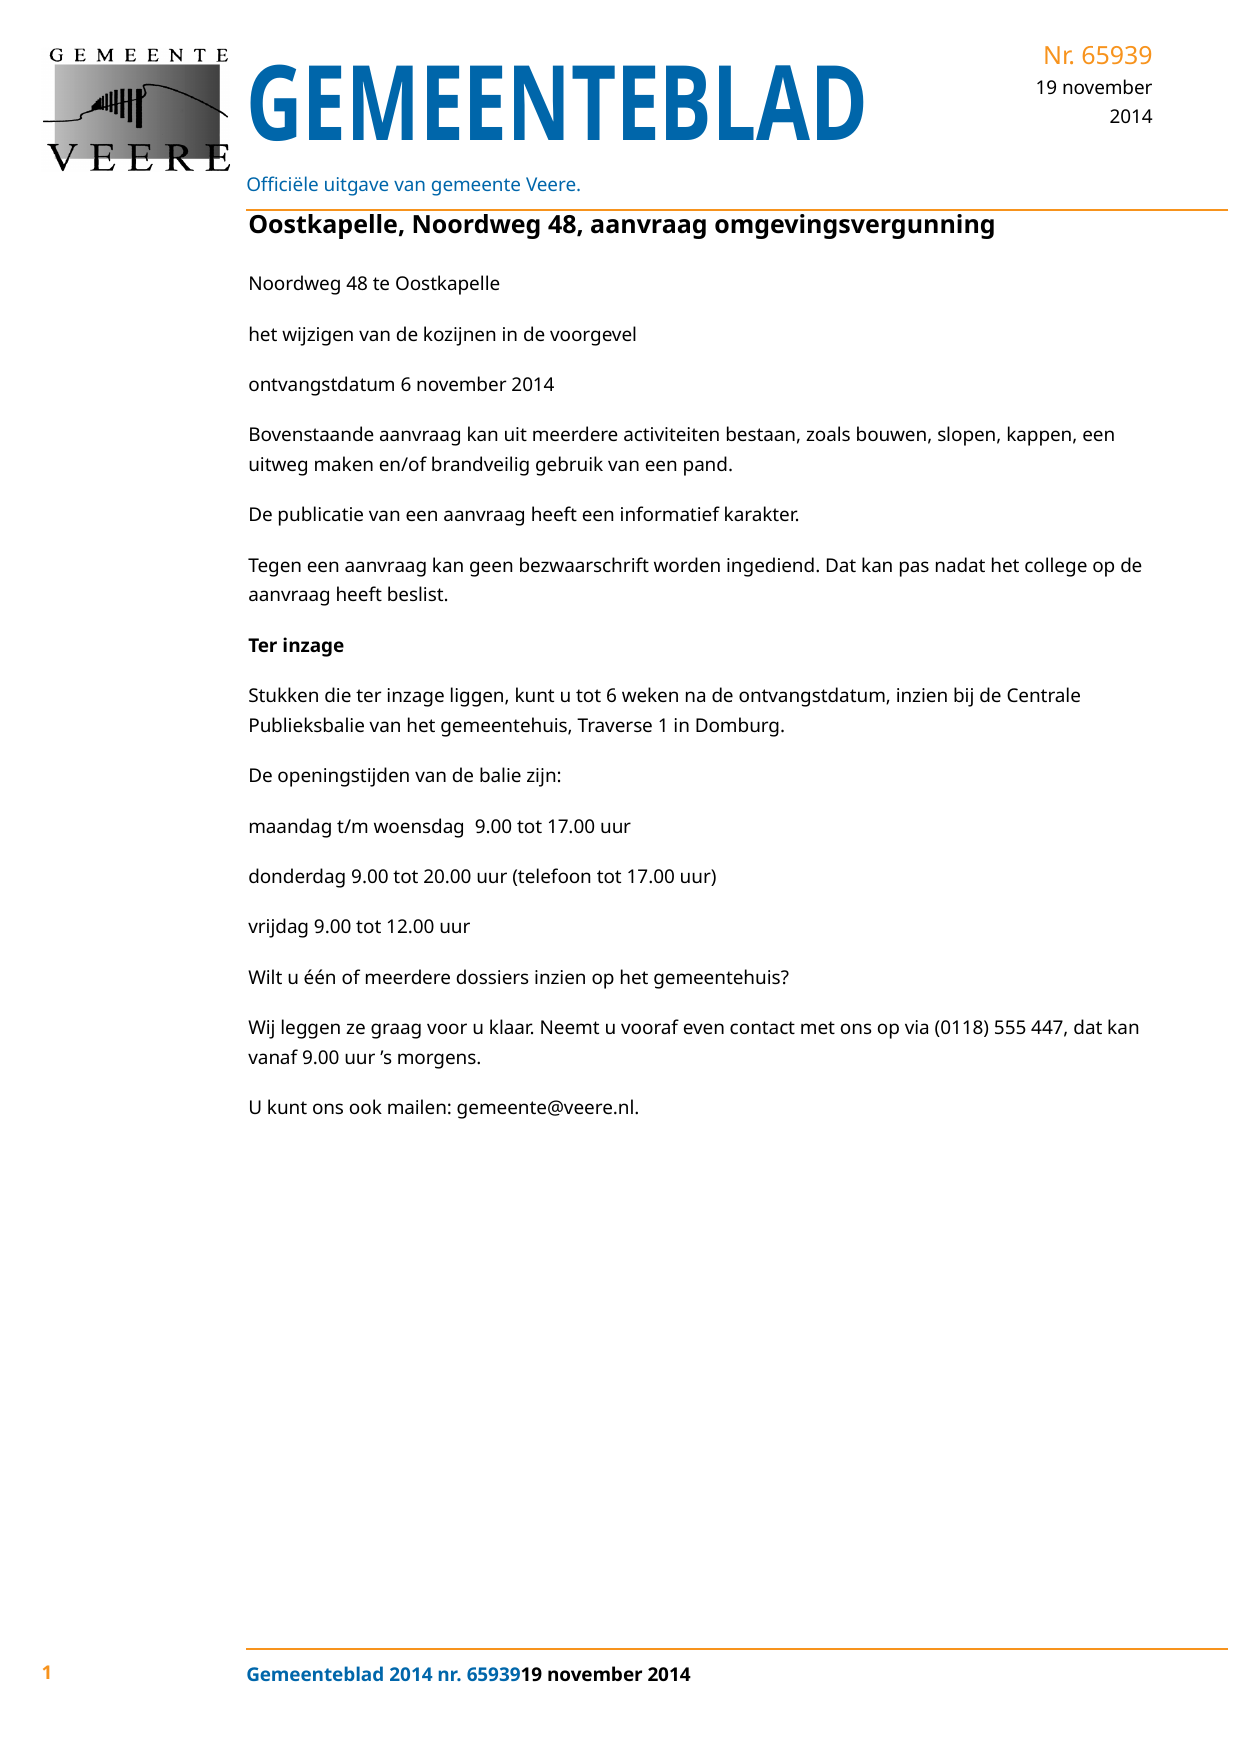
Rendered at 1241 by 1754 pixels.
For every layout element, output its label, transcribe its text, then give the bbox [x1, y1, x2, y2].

text vrijdag 9.00 tot 12.00 uur [248, 914, 1152, 939]
text Bovenstaande aanvraag kan uit meerdere activiteiten bestaan, zoals bouwen, slopen, kappen, een uitweg maken en/of brandveilig gebruik van een pand. [248, 422, 1152, 477]
text Noordweg 48 te Oostkapelle [248, 270, 1152, 296]
text ontvangstdatum 6 november 2014 [248, 371, 1152, 397]
text Stukken die ter inzage liggen, kunt u tot 6 weken na de ontvangstdatum, inzien bij de Centrale Publieksbalie van het gemeentehuis, Traverse 1 in Domburg. [248, 682, 1152, 738]
text Wilt u één of meerdere dossiers inzien op het gemeentehuis? [248, 964, 1152, 990]
text het wijzigen van de kozijnen in de voorgevel [248, 321, 1152, 346]
text U kunt ons ook mailen: gemeente@veere.nl. [248, 1094, 1152, 1120]
text De publicatie van een aanvraag heeft een informatief karakter. [248, 502, 1152, 527]
text Oostkapelle, Noordweg 48, aanvraag omgevingsvergunning [248, 211, 1152, 241]
text donderdag 9.00 tot 20.00 uur (telefoon tot 17.00 uur) [248, 863, 1152, 889]
text Ter inzage [248, 632, 1152, 658]
text Wij leggen ze graag voor u klaar. Neemt u vooraf even contact met ons op via (0118) 555 447, dat kan vanaf 9.00 uur ’s morgens. [248, 1014, 1152, 1070]
text De openingstijden van de balie zijn: [248, 762, 1152, 788]
text maandag t/m woensdag 9.00 tot 17.00 uur [248, 813, 1152, 838]
text Tegen een aanvraag kan geen bezwaarschrift worden ingediend. Dat kan pas nadat het college op de aanvraag heeft beslist. [248, 552, 1152, 607]
picture [41, 47, 231, 172]
